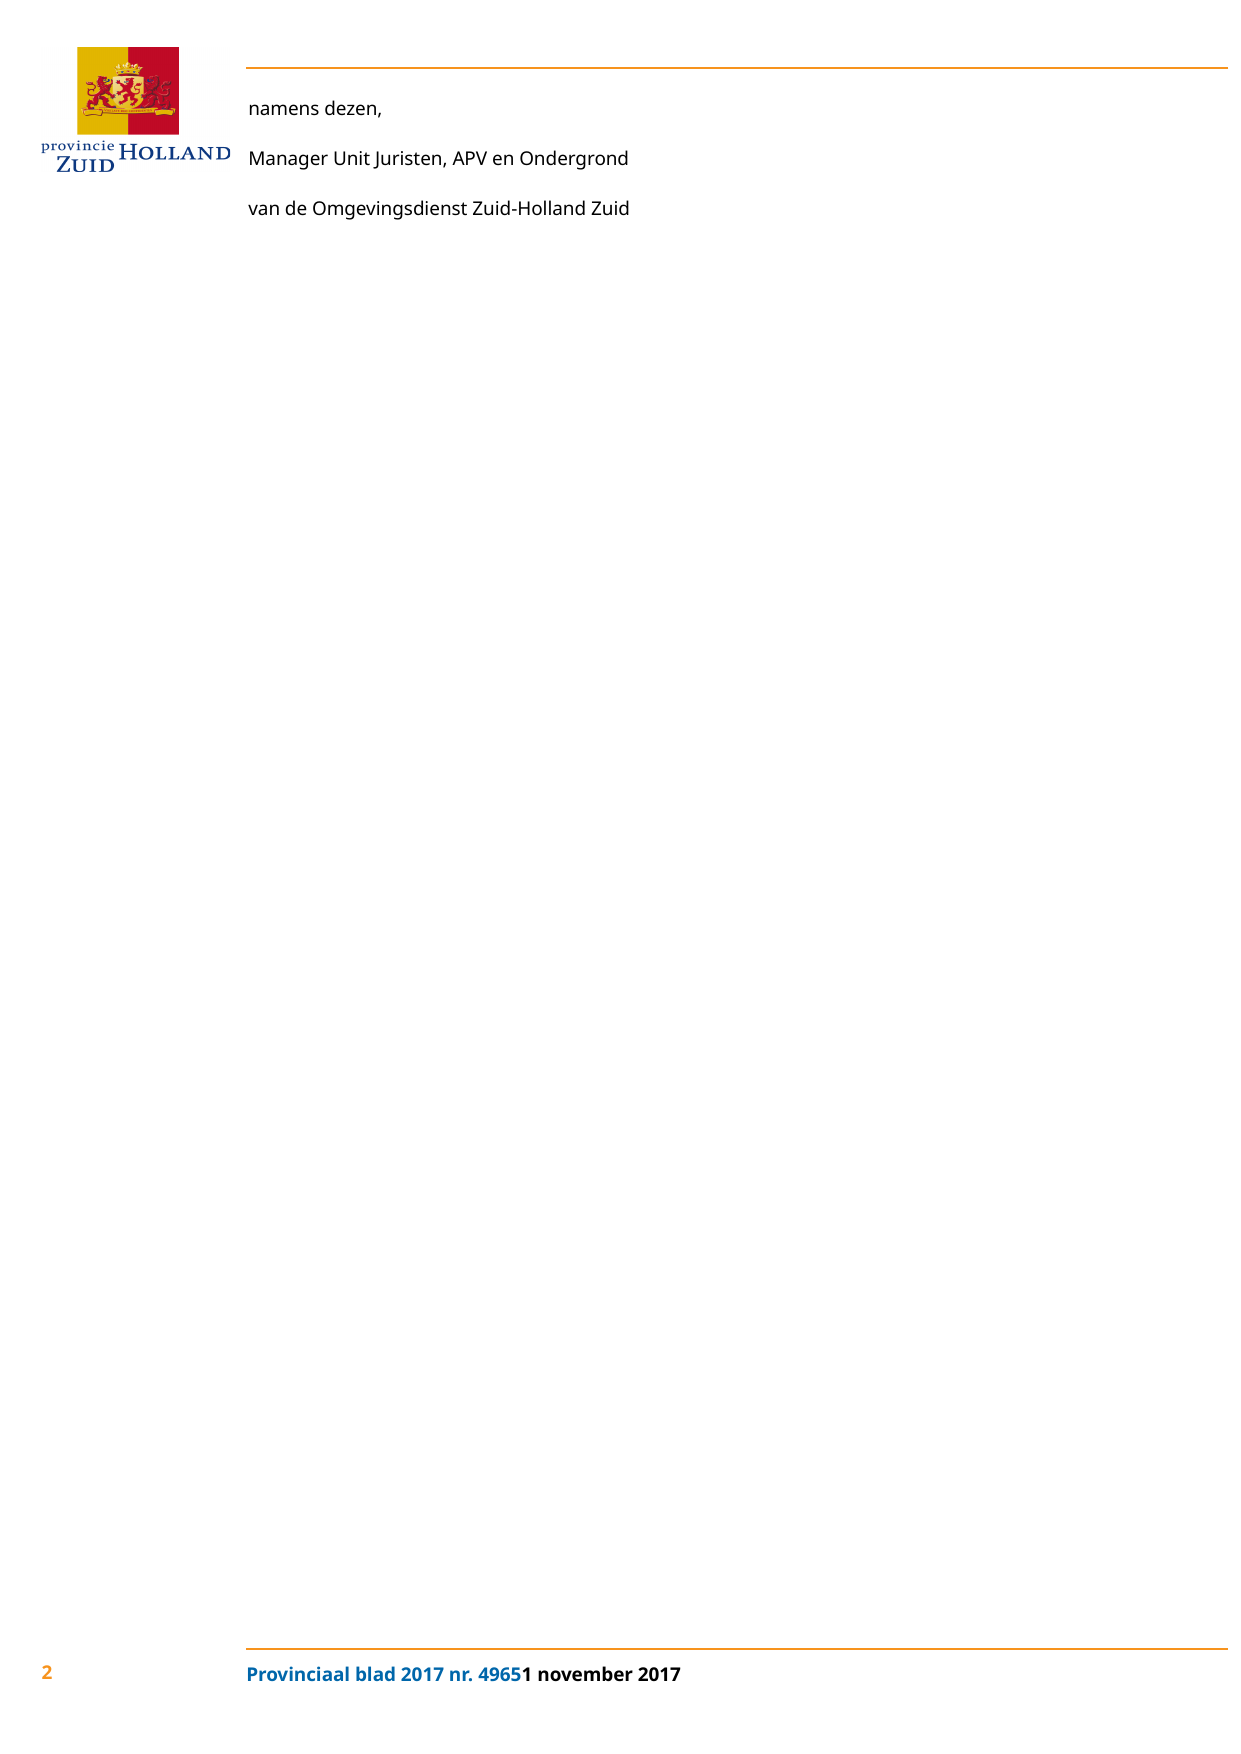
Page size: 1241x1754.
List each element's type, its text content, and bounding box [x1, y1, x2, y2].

picture [41, 47, 231, 172]
text van de Omgevingsdienst Zuid-Holland Zuid [248, 196, 1152, 221]
text Manager Unit Juristen, APV en Ondergrond [248, 145, 1152, 171]
text namens dezen, [248, 95, 1152, 121]
